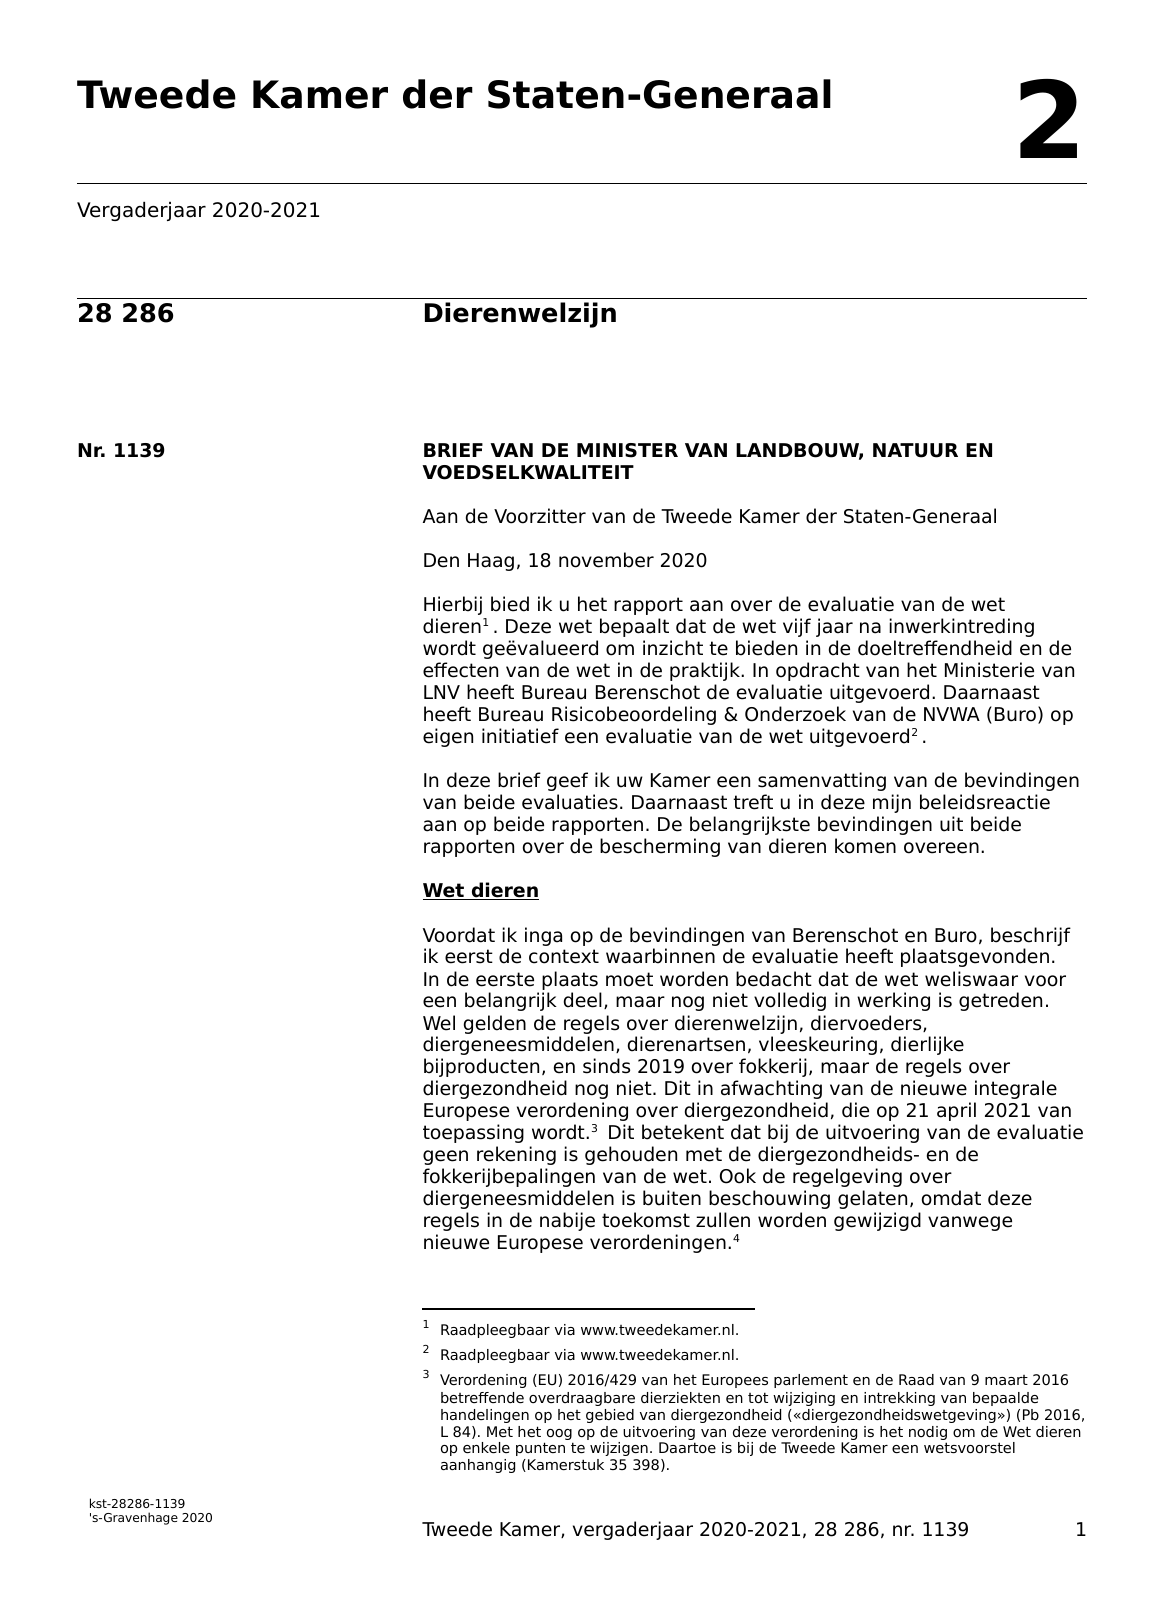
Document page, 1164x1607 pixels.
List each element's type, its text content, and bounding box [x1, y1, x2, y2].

table_header Tweede Kamer der Staten-Generaal [77, 59, 886, 183]
subtitle Nr. 1139 BRIEF VAN DE MINISTER VAN LANDBOUW, NATUUR EN VOEDSELKWALITEIT [77, 440, 1087, 484]
subtitle 28 286 Dierenwelzijn [77, 299, 1087, 329]
text Raadpleegbaar via www.tweedekamer.nl. [422, 1318, 1087, 1340]
table_cell Vergaderjaar 2020-2021 [77, 184, 1087, 298]
text In deze brief geef ik uw Kamer een samenvatting van de bevindingen van beide evaluaties. Daarnaast treft u in deze mijn beleidsreactie aan op beide rapporten. De belangrijkste bevindingen uit beide rapporten over de bescherming van dieren komen overeen. [422, 770, 1087, 858]
text kst-28286-1139 [88, 1497, 323, 1511]
subtitle Wet dieren [422, 880, 1087, 902]
text Raadpleegbaar via www.tweedekamer.nl. [422, 1343, 1087, 1365]
table_header 2 [886, 59, 1087, 183]
text Den Haag, 18 november 2020 [422, 550, 1087, 572]
text 's-Gravenhage 2020 [88, 1511, 323, 1525]
text Aan de Voorzitter van de Tweede Kamer der Staten-Generaal [422, 506, 1087, 528]
text Verordening (EU) 2016/429 van het Europees parlement en de Raad van 9 maart 2016 betreffende overdraagbare dierziekten en tot wijziging en intrekking van bepaalde handelingen op het gebied van diergezondheid («diergezondheidswetgeving») (Pb 2016, L 84). Met het oog op de uitvoering van deze verordening is het nodig om de Wet dieren op enkele punten te wijzigen. Daartoe is bij de Tweede Kamer een wetsvoorstel aanhangig (Kamerstuk 35 398). [422, 1368, 1087, 1474]
text Voordat ik inga op de bevindingen van Berenschot en Buro, beschrijf ik eerst de context waarbinnen de evaluatie heeft plaatsgevonden. [422, 924, 1087, 968]
text Hierbij bied ik u het rapport aan over de evaluatie van de wet dieren. Deze wet bepaalt dat de wet vijf jaar na inwerkintreding wordt geëvalueerd om inzicht te bieden in de doeltreffendheid en de effecten van de wet in de praktijk. In opdracht van het Ministerie van LNV heeft Bureau Berenschot de evaluatie uitgevoerd. Daarnaast heeft Bureau Risicobeoordeling & Onderzoek van de NVWA (Buro) op eigen initiatief een evaluatie van de wet uitgevoerd. [422, 594, 1087, 748]
text In de eerste plaats moet worden bedacht dat de wet weliswaar voor een belangrijk deel, maar nog niet volledig in werking is getreden. Wel gelden de regels over dierenwelzijn, diervoeders, diergeneesmiddelen, dierenartsen, vleeskeuring, dierlijke bijproducten, en sinds 2019 over fokkerij, maar de regels over diergezondheid nog niet. Dit in afwachting van de nieuwe integrale Europese verordening over diergezondheid, die op 21 april 2021 van toepassing wordt. Dit betekent dat bij de uitvoering van de evaluatie geen rekening is gehouden met de diergezondheids- en de fokkerijbepalingen van de wet. Ook de regelgeving over diergeneesmiddelen is buiten beschouwing gelaten, omdat deze regels in de nabije toekomst zullen worden gewijzigd vanwege nieuwe Europese verordeningen. [422, 968, 1087, 1254]
